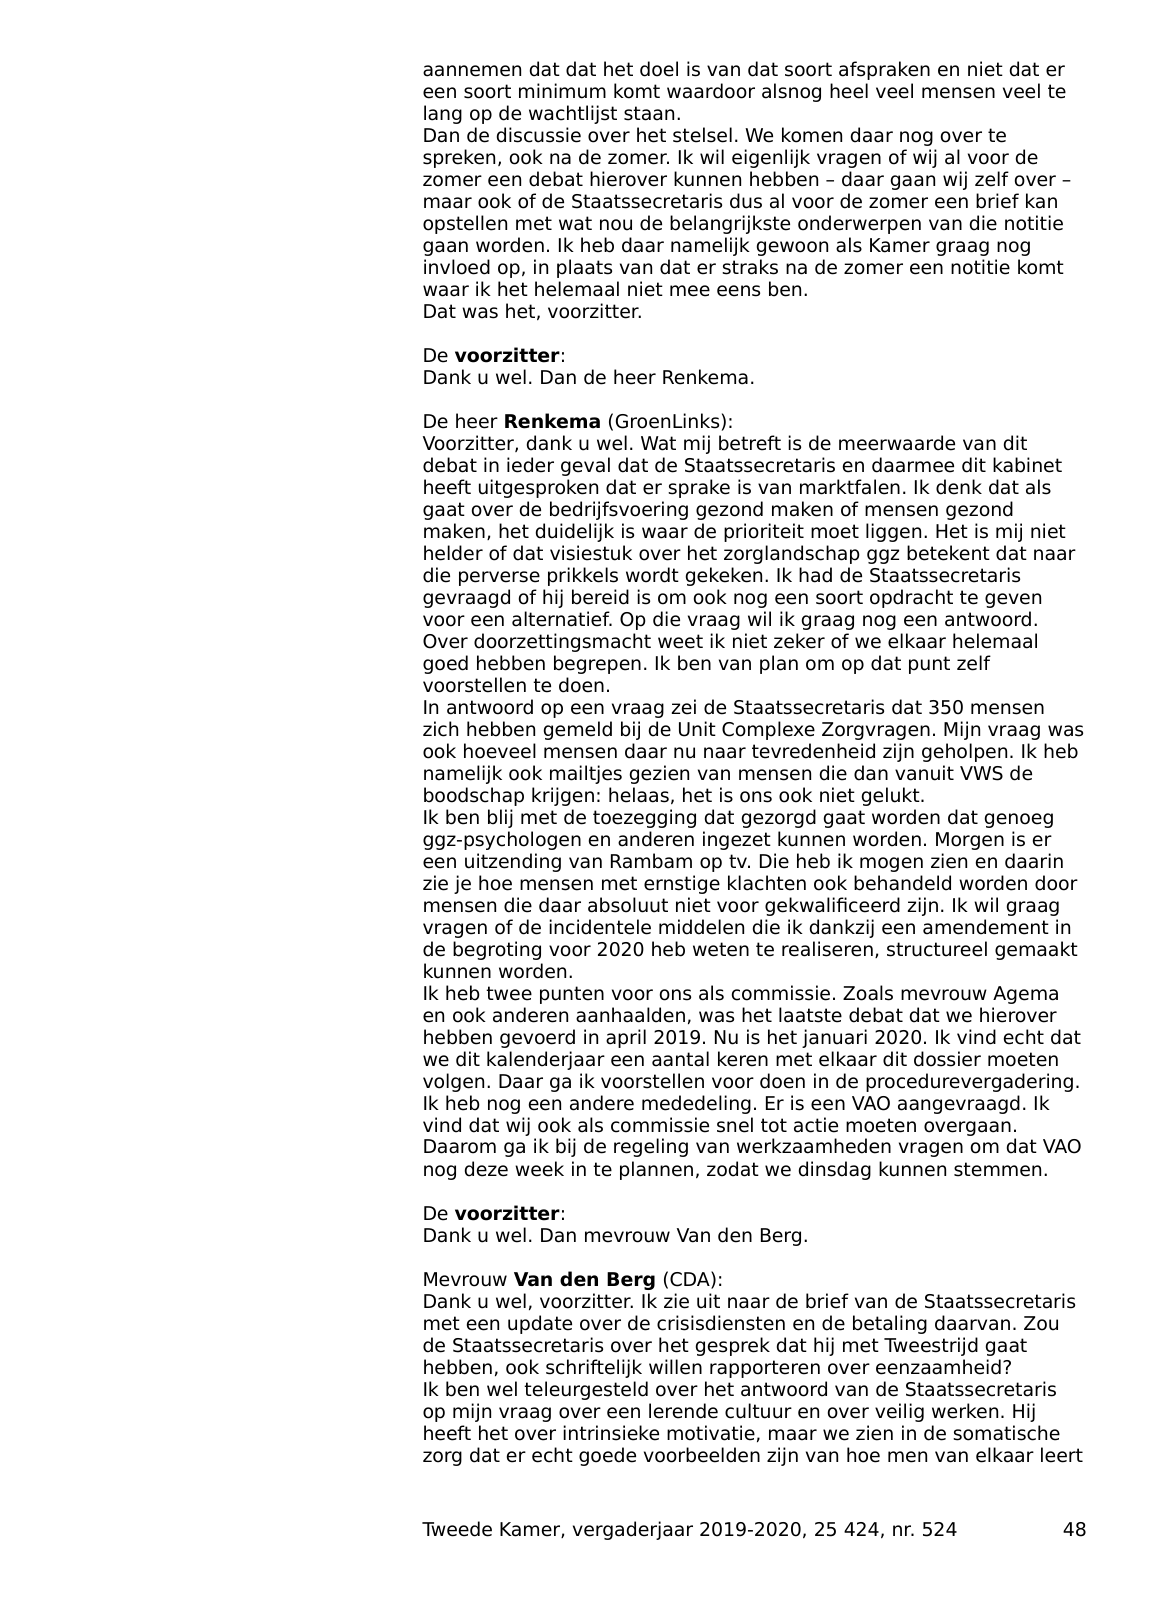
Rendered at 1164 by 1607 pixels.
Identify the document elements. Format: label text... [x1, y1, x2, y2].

text Dan de discussie over het stelsel. We komen daar nog over te spreken, ook na de zomer. Ik wil eigenlijk vragen of wij al voor de zomer een debat hierover kunnen hebben – daar gaan wij zelf over – maar ook of de Staatssecretaris dus al voor de zomer een brief kan opstellen met wat nou de belangrijkste onderwerpen van die notitie gaan worden. Ik heb daar namelijk gewoon als Kamer graag nog invloed op, in plaats van dat er straks na de zomer een notitie komt waar ik het helemaal niet mee eens ben. [422, 125, 1087, 301]
text Dank u wel. Dan de heer Renkema. [422, 367, 1087, 389]
text Ik ben blij met de toezegging dat gezorgd gaat worden dat genoeg ggz-psychologen en anderen ingezet kunnen worden. Morgen is er een uitzending van Rambam op tv. Die heb ik mogen zien en daarin zie je hoe mensen met ernstige klachten ook behandeld worden door mensen die daar absoluut niet voor gekwalificeerd zijn. Ik wil graag vragen of de incidentele middelen die ik dankzij een amendement in de begroting voor 2020 heb weten te realiseren, structureel gemaakt kunnen worden. [422, 807, 1087, 983]
text De voorzitter: [422, 1203, 1087, 1224]
text Ik ben wel teleurgesteld over het antwoord van de Staatssecretaris op mijn vraag over een lerende cultuur en over veilig werken. Hij heeft het over intrinsieke motivatie, maar we zien in de somatische zorg dat er echt goede voorbeelden zijn van hoe men van elkaar leert [422, 1379, 1087, 1467]
text Dat was het, voorzitter. [422, 301, 1087, 323]
text Voorzitter, dank u wel. Wat mij betreft is de meerwaarde van dit debat in ieder geval dat de Staatssecretaris en daarmee dit kabinet heeft uitgesproken dat er sprake is van marktfalen. Ik denk dat als gaat over de bedrijfsvoering gezond maken of mensen gezond maken, het duidelijk is waar de prioriteit moet liggen. Het is mij niet helder of dat visiestuk over het zorglandschap ggz betekent dat naar die perverse prikkels wordt gekeken. Ik had de Staatssecretaris gevraagd of hij bereid is om ook nog een soort opdracht te geven voor een alternatief. Op die vraag wil ik graag nog een antwoord. Over doorzettingsmacht weet ik niet zeker of we elkaar helemaal goed hebben begrepen. Ik ben van plan om op dat punt zelf voorstellen te doen. [422, 433, 1087, 697]
text Ik heb twee punten voor ons als commissie. Zoals mevrouw Agema en ook anderen aanhaalden, was het laatste debat dat we hierover hebben gevoerd in april 2019. Nu is het januari 2020. Ik vind echt dat we dit kalenderjaar een aantal keren met elkaar dit dossier moeten volgen. Daar ga ik voorstellen voor doen in de procedurevergadering. Ik heb nog een andere mededeling. Er is een VAO aangevraagd. Ik vind dat wij ook als commissie snel tot actie moeten overgaan. Daarom ga ik bij de regeling van werkzaamheden vragen om dat VAO nog deze week in te plannen, zodat we dinsdag kunnen stemmen. [422, 983, 1087, 1180]
text Mevrouw Van den Berg (CDA): [422, 1269, 1087, 1291]
text De heer Renkema (GroenLinks): [422, 411, 1087, 433]
text Dank u wel, voorzitter. Ik zie uit naar de brief van de Staatssecretaris met een update over de crisisdiensten en de betaling daarvan. Zou de Staatssecretaris over het gesprek dat hij met Tweestrijd gaat hebben, ook schriftelijk willen rapporteren over eenzaamheid? [422, 1291, 1087, 1379]
text Dank u wel. Dan mevrouw Van den Berg. [422, 1224, 1087, 1247]
text In antwoord op een vraag zei de Staatssecretaris dat 350 mensen zich hebben gemeld bij de Unit Complexe Zorgvragen. Mijn vraag was ook hoeveel mensen daar nu naar tevredenheid zijn geholpen. Ik heb namelijk ook mailtjes gezien van mensen die dan vanuit VWS de boodschap krijgen: helaas, het is ons ook niet gelukt. [422, 697, 1087, 807]
text aannemen dat dat het doel is van dat soort afspraken en niet dat er een soort minimum komt waardoor alsnog heel veel mensen veel te lang op de wachtlijst staan. [422, 59, 1087, 125]
text De voorzitter: [422, 345, 1087, 367]
